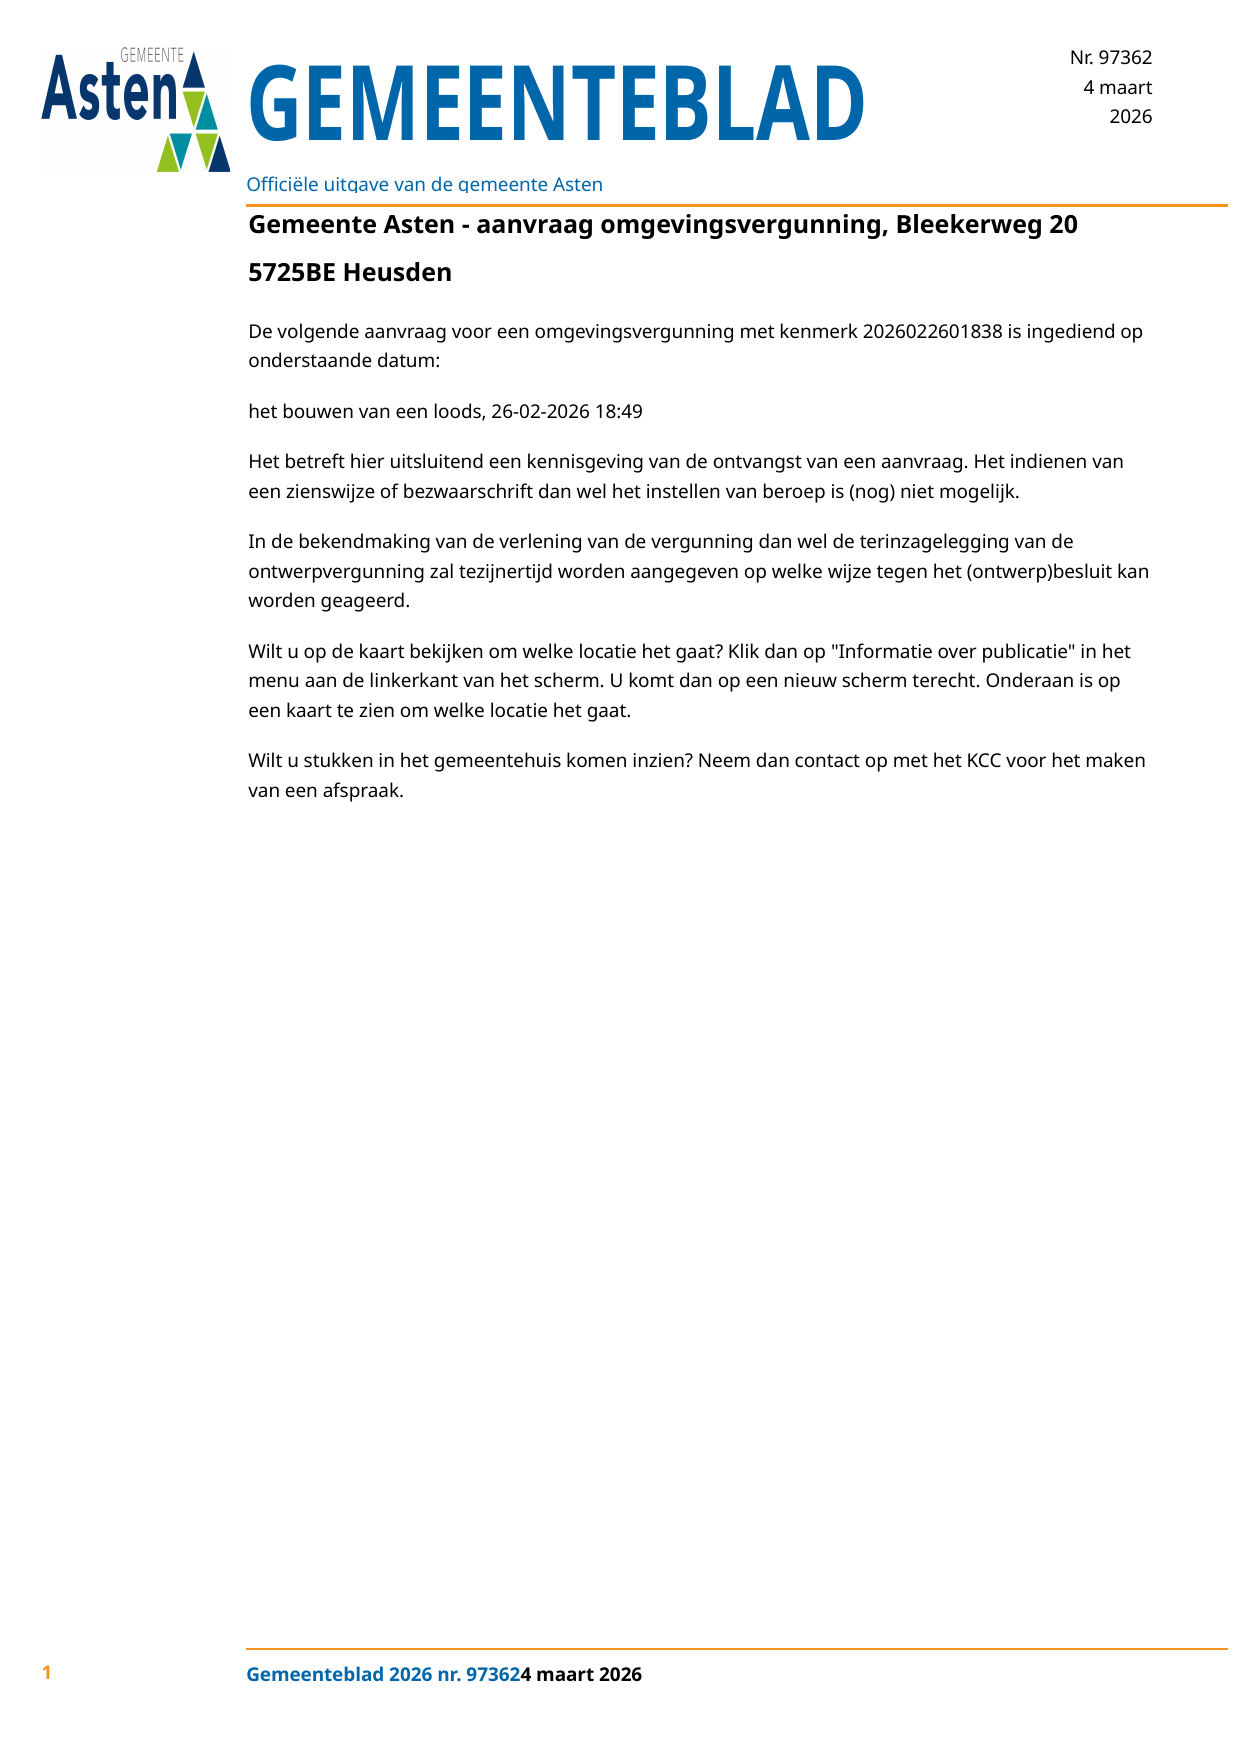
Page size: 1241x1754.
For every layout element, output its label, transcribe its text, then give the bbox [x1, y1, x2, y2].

text In de bekendmaking van de verlening van de vergunning dan wel de terinzagelegging van de ontwerpvergunning zal tezijnertijd worden aangegeven op welke wijze tegen het (ontwerp)besluit kan worden geageerd. [248, 528, 1152, 613]
picture [41, 47, 231, 172]
text Het betreft hier uitsluitend een kennisgeving van de ontvangst van een aanvraag. Het indienen van een zienswijze of bezwaarschrift dan wel het instellen van beroep is (nog) niet mogelijk. [248, 448, 1152, 504]
text Gemeente Asten - aanvraag omgevingsvergunning, Bleekerweg 20 5725BE Heusden [248, 207, 1152, 288]
text De volgende aanvraag voor een omgevingsvergunning met kenmerk 2026022601838 is ingediend op onderstaande datum: [248, 318, 1152, 373]
text Wilt u op de kaart bekijken om welke locatie het gaat? Klik dan op "Informatie over publicatie" in het menu aan de linkerkant van het scherm. U komt dan op een nieuw scherm terecht. Onderaan is op een kaart te zien om welke locatie het gaat. [248, 638, 1152, 723]
text Wilt u stukken in het gemeentehuis komen inzien? Neem dan contact op met het KCC voor het maken van een afspraak. [248, 747, 1152, 803]
text het bouwen van een loods, 26-02-2026 18:49 [248, 398, 1152, 424]
